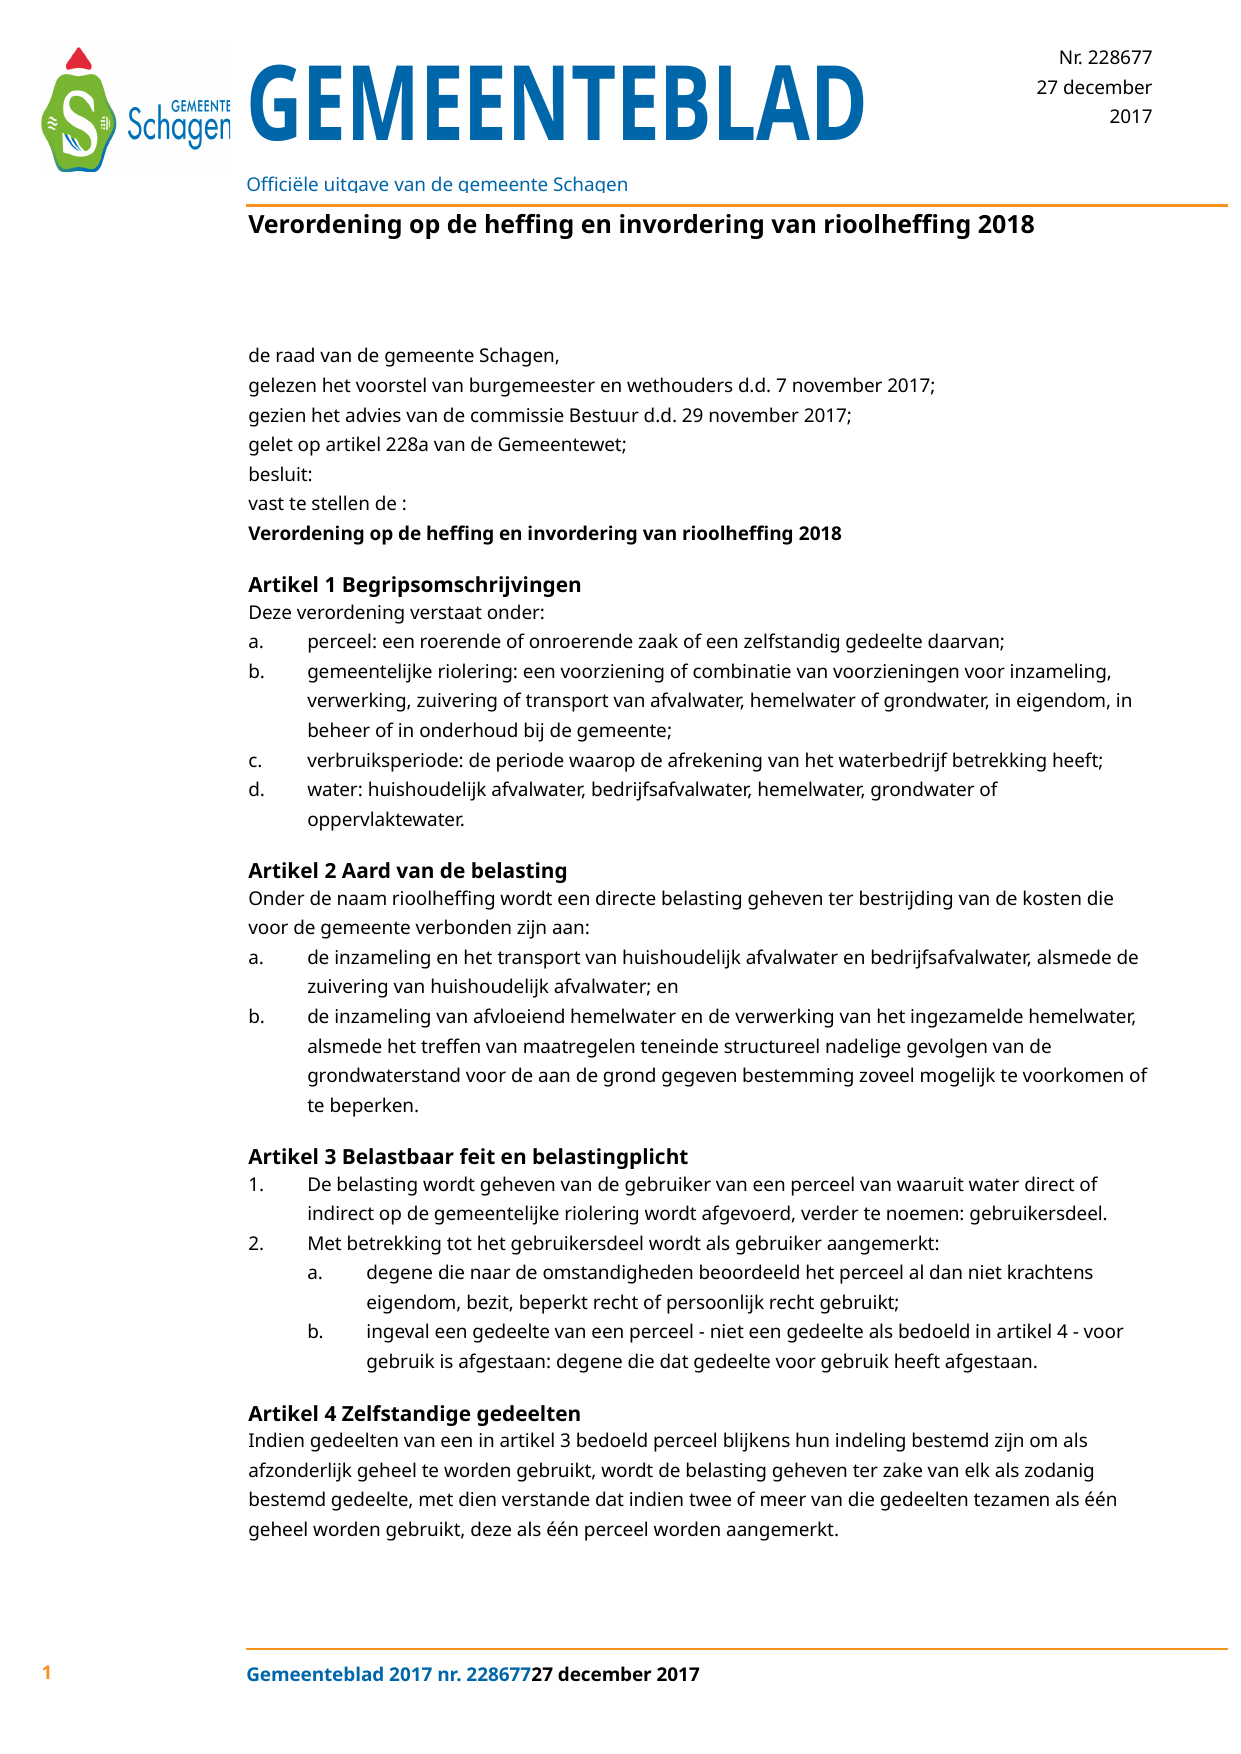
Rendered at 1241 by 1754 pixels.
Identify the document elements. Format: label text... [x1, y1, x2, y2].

list water: huishoudelijk afvalwater, bedrijfsafvalwater, hemelwater, grondwater of oppervlaktewater. [248, 776, 1152, 832]
text Verordening op de heffing en invordering van rioolheffing 2018 [248, 207, 1152, 241]
text Artikel 1 Begripsomschrijvingen [248, 571, 1152, 599]
text Onder de naam rioolheffing wordt een directe belasting geheven ter bestrijding van de kosten die voor de gemeente verbonden zijn aan: [248, 885, 1152, 940]
text besluit: [248, 461, 1152, 487]
text Deze verordening verstaat onder: [248, 599, 1152, 625]
list ingeval een gedeelte van een perceel - niet een gedeelte als bedoeld in artikel 4 - voor gebruik is afgestaan: degene die dat gedeelte voor gebruik heeft afgestaan. [307, 1319, 1152, 1374]
text Verordening op de heffing en invordering van rioolheffing 2018 [248, 520, 1152, 546]
list verbruiksperiode: de periode waarop de afrekening van het waterbedrijf betrekking heeft; [248, 747, 1152, 773]
list gemeentelijke riolering: een voorziening of combinatie van voorzieningen voor inzameling, verwerking, zuivering of transport van afvalwater, hemelwater of grondwater, in eigendom, in beheer of in onderhoud bij de gemeente; [248, 658, 1152, 743]
list perceel: een roerende of onroerende zaak of een zelfstandig gedeelte daarvan; [248, 628, 1152, 654]
text Indien gedeelten van een in artikel 3 bedoeld perceel blijkens hun indeling bestemd zijn om als afzonderlijk geheel te worden gebruikt, wordt de belasting geheven ter zake van elk als zodanig bestemd gedeelte, met dien verstande dat indien twee of meer van die gedeelten tezamen als één geheel worden gebruikt, deze als één perceel worden aangemerkt. [248, 1427, 1152, 1542]
text vast te stellen de : [248, 491, 1152, 516]
text Artikel 3 Belastbaar feit en belastingplicht [248, 1142, 1152, 1171]
text Artikel 4 Zelfstandige gedeelten [248, 1399, 1152, 1427]
list degene die naar de omstandigheden beoordeeld het perceel al dan niet krachtens eigendom, bezit, beperkt recht of persoonlijk recht gebruikt; [307, 1259, 1152, 1315]
text gelet op artikel 228a van de Gemeentewet; [248, 431, 1152, 457]
list De belasting wordt geheven van de gebruiker van een perceel van waaruit water direct of indirect op de gemeentelijke riolering wordt afgevoerd, verder te noemen: gebruikersdeel. [248, 1171, 1152, 1226]
text Artikel 2 Aard van de belasting [248, 856, 1152, 885]
list Met betrekking tot het gebruikersdeel wordt als gebruiker aangemerkt: [248, 1230, 1152, 1256]
text gelezen het voorstel van burgemeester en wethouders d.d. 7 november 2017; [248, 372, 1152, 398]
picture [41, 47, 231, 172]
list de inzameling van afvloeiend hemelwater en de verwerking van het ingezamelde hemelwater, alsmede het treffen van maatregelen teneinde structureel nadelige gevolgen van de grondwaterstand voor de aan de grond gegeven bestemming zoveel mogelijk te voorkomen of te beperken. [248, 1003, 1152, 1118]
text gezien het advies van de commissie Bestuur d.d. 29 november 2017; [248, 402, 1152, 427]
text de raad van de gemeente Schagen, [248, 343, 1152, 368]
list de inzameling en het transport van huishoudelijk afvalwater en bedrijfsafvalwater, alsmede de zuivering van huishoudelijk afvalwater; en [248, 944, 1152, 999]
